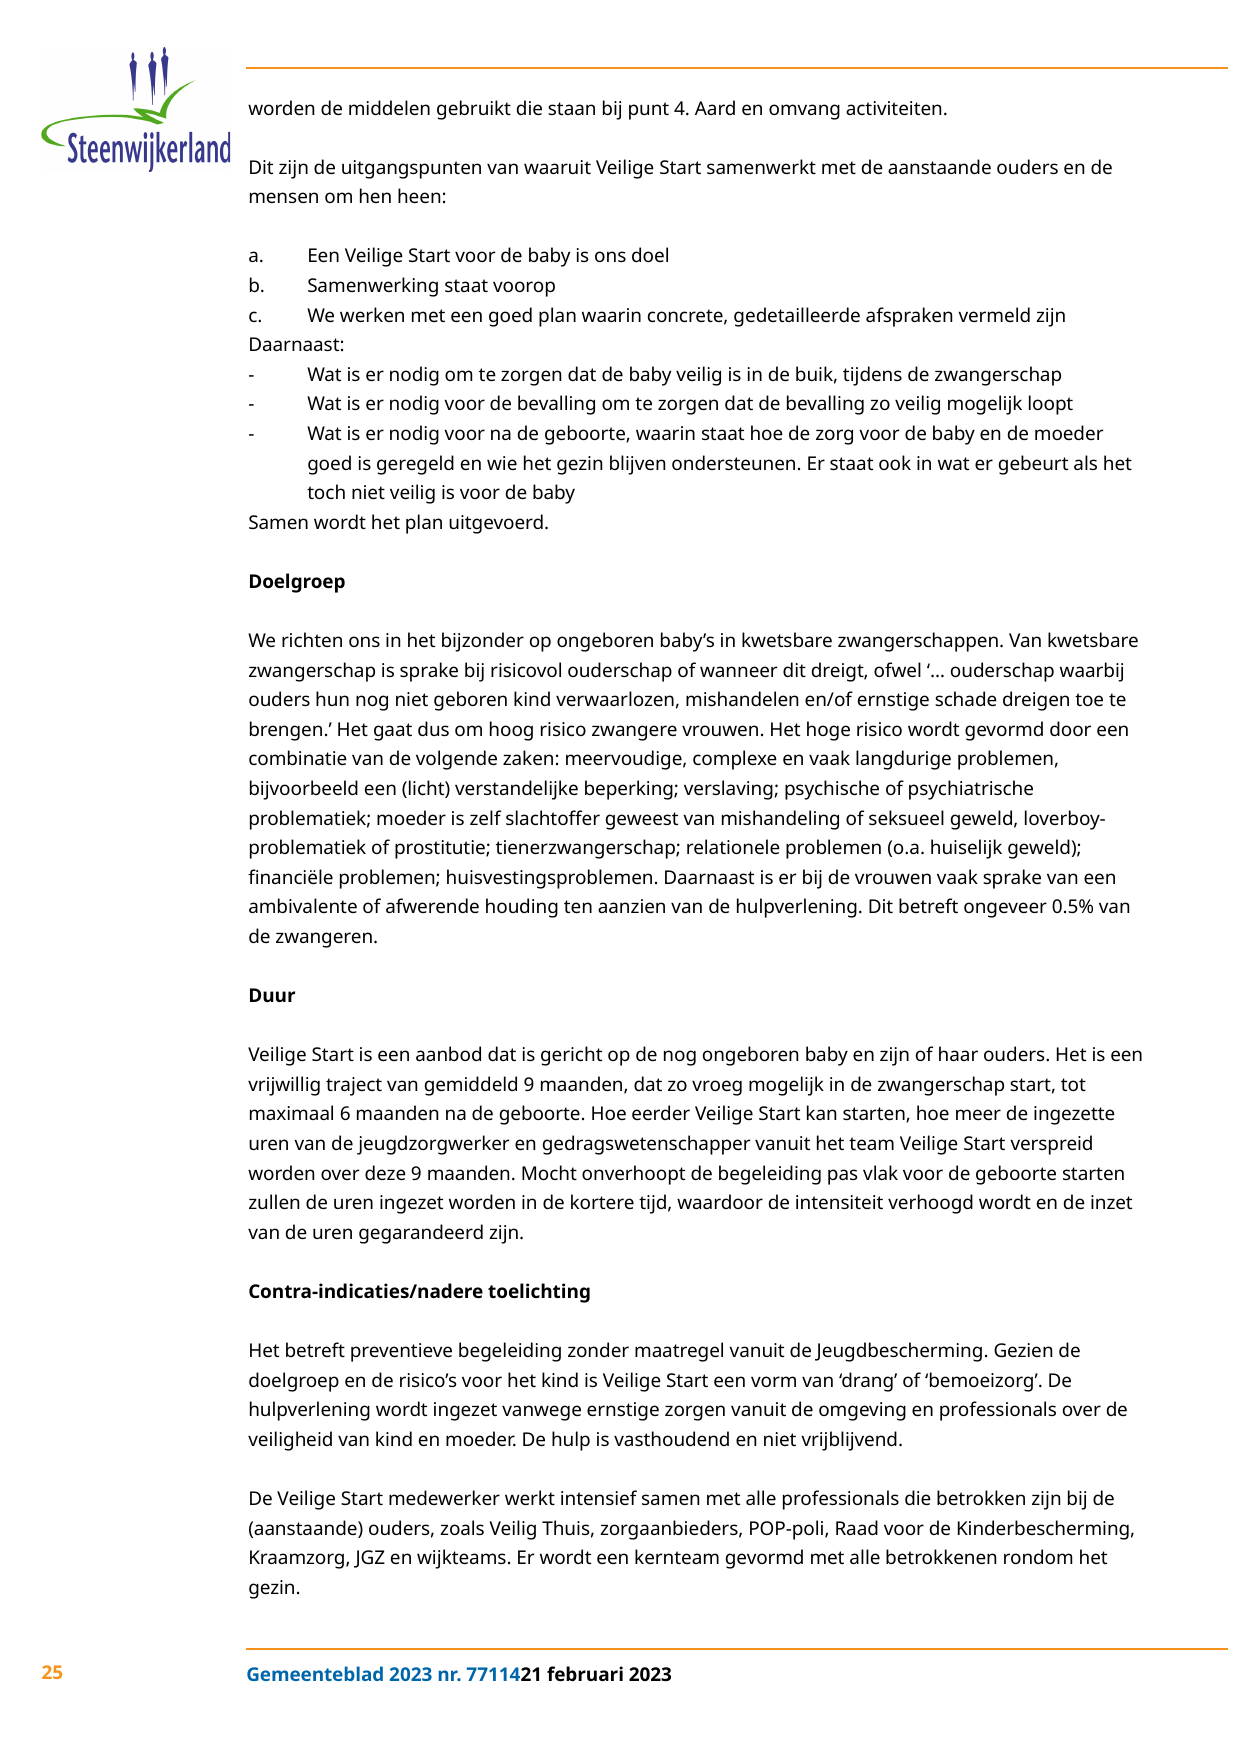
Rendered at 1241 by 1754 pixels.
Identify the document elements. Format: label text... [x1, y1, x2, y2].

text Duur [248, 982, 1152, 1008]
text Doelgroep [248, 568, 1152, 594]
text Het betreft preventieve begeleiding zonder maatregel vanuit de Jeugdbescherming. Gezien de doelgroep en de risico’s voor het kind is Veilige Start een vorm van ‘drang’ of ‘bemoeizorg’. De hulpverlening wordt ingezet vanwege ernstige zorgen vanuit de omgeving en professionals over de veiligheid van kind en moeder. De hulp is vasthoudend en niet vrijblijvend. [248, 1337, 1152, 1452]
text De Veilige Start medewerker werkt intensief samen met alle professionals die betrokken zijn bij de (aanstaande) ouders, zoals Veilig Thuis, zorgaanbieders, POP-poli, Raad voor de Kinderbescherming, Kraamzorg, JGZ en wijkteams. Er wordt een kernteam gevormd met alle betrokkenen rondom het gezin. [248, 1485, 1152, 1600]
list Wat is er nodig voor de bevalling om te zorgen dat de bevalling zo veilig mogelijk loopt [248, 391, 1152, 416]
text worden de middelen gebruikt die staan bij punt 4. Aard en omvang activiteiten. [248, 95, 1152, 121]
text Veilige Start is een aanbod dat is gericht op de nog ongeboren baby en zijn of haar ouders. Het is een vrijwillig traject van gemiddeld 9 maanden, dat zo vroeg mogelijk in de zwangerschap start, tot maximaal 6 maanden na de geboorte. Hoe eerder Veilige Start kan starten, hoe meer de ingezette uren van de jeugdzorgwerker en gedragswetenschapper vanuit het team Veilige Start verspreid worden over deze 9 maanden. Mocht onverhoopt de begeleiding pas vlak voor de geboorte starten zullen de uren ingezet worden in de kortere tijd, waardoor de intensiteit verhoogd wordt en de inzet van de uren gegarandeerd zijn. [248, 1041, 1152, 1245]
list Samenwerking staat voorop [248, 272, 1152, 298]
list We werken met een goed plan waarin concrete, gedetailleerde afspraken vermeld zijn [248, 302, 1152, 328]
list Een Veilige Start voor de baby is ons doel [248, 243, 1152, 268]
list Wat is er nodig voor na de geboorte, waarin staat hoe de zorg voor de baby en de moeder goed is geregeld en wie het gezin blijven ondersteunen. Er staat ook in wat er gebeurt als het toch niet veilig is voor de baby [248, 420, 1152, 505]
list Wat is er nodig om te zorgen dat de baby veilig is in de buik, tijdens de zwangerschap [248, 361, 1152, 387]
text Contra-indicaties/nadere toelichting [248, 1278, 1152, 1304]
text We richten ons in het bijzonder op ongeboren baby’s in kwetsbare zwangerschappen. Van kwetsbare zwangerschap is sprake bij risicovol ouderschap of wanneer dit dreigt, ofwel ‘… ouderschap waarbij ouders hun nog niet geboren kind verwaarlozen, mishandelen en/of ernstige schade dreigen toe te brengen.’ Het gaat dus om hoog risico zwangere vrouwen. Het hoge risico wordt gevormd door een combinatie van de volgende zaken: meervoudige, complexe en vaak langdurige problemen, bijvoorbeeld een (licht) verstandelijke beperking; verslaving; psychische of psychiatrische problematiek; moeder is zelf slachtoffer geweest van mishandeling of seksueel geweld, loverboy-problematiek of prostitutie; tienerzwangerschap; relationele problemen (o.a. huiselijk geweld); financiële problemen; huisvestingsproblemen. Daarnaast is er bij de vrouwen vaak sprake van een ambivalente of afwerende houding ten aanzien van de hulpverlening. Dit betreft ongeveer 0.5% van de zwangeren. [248, 627, 1152, 949]
text Samen wordt het plan uitgevoerd. [248, 509, 1152, 535]
text Dit zijn de uitgangspunten van waaruit Veilige Start samenwerkt met de aanstaande ouders en de mensen om hen heen: [248, 154, 1152, 209]
text Daarnaast: [248, 331, 1152, 357]
picture [41, 47, 231, 172]
